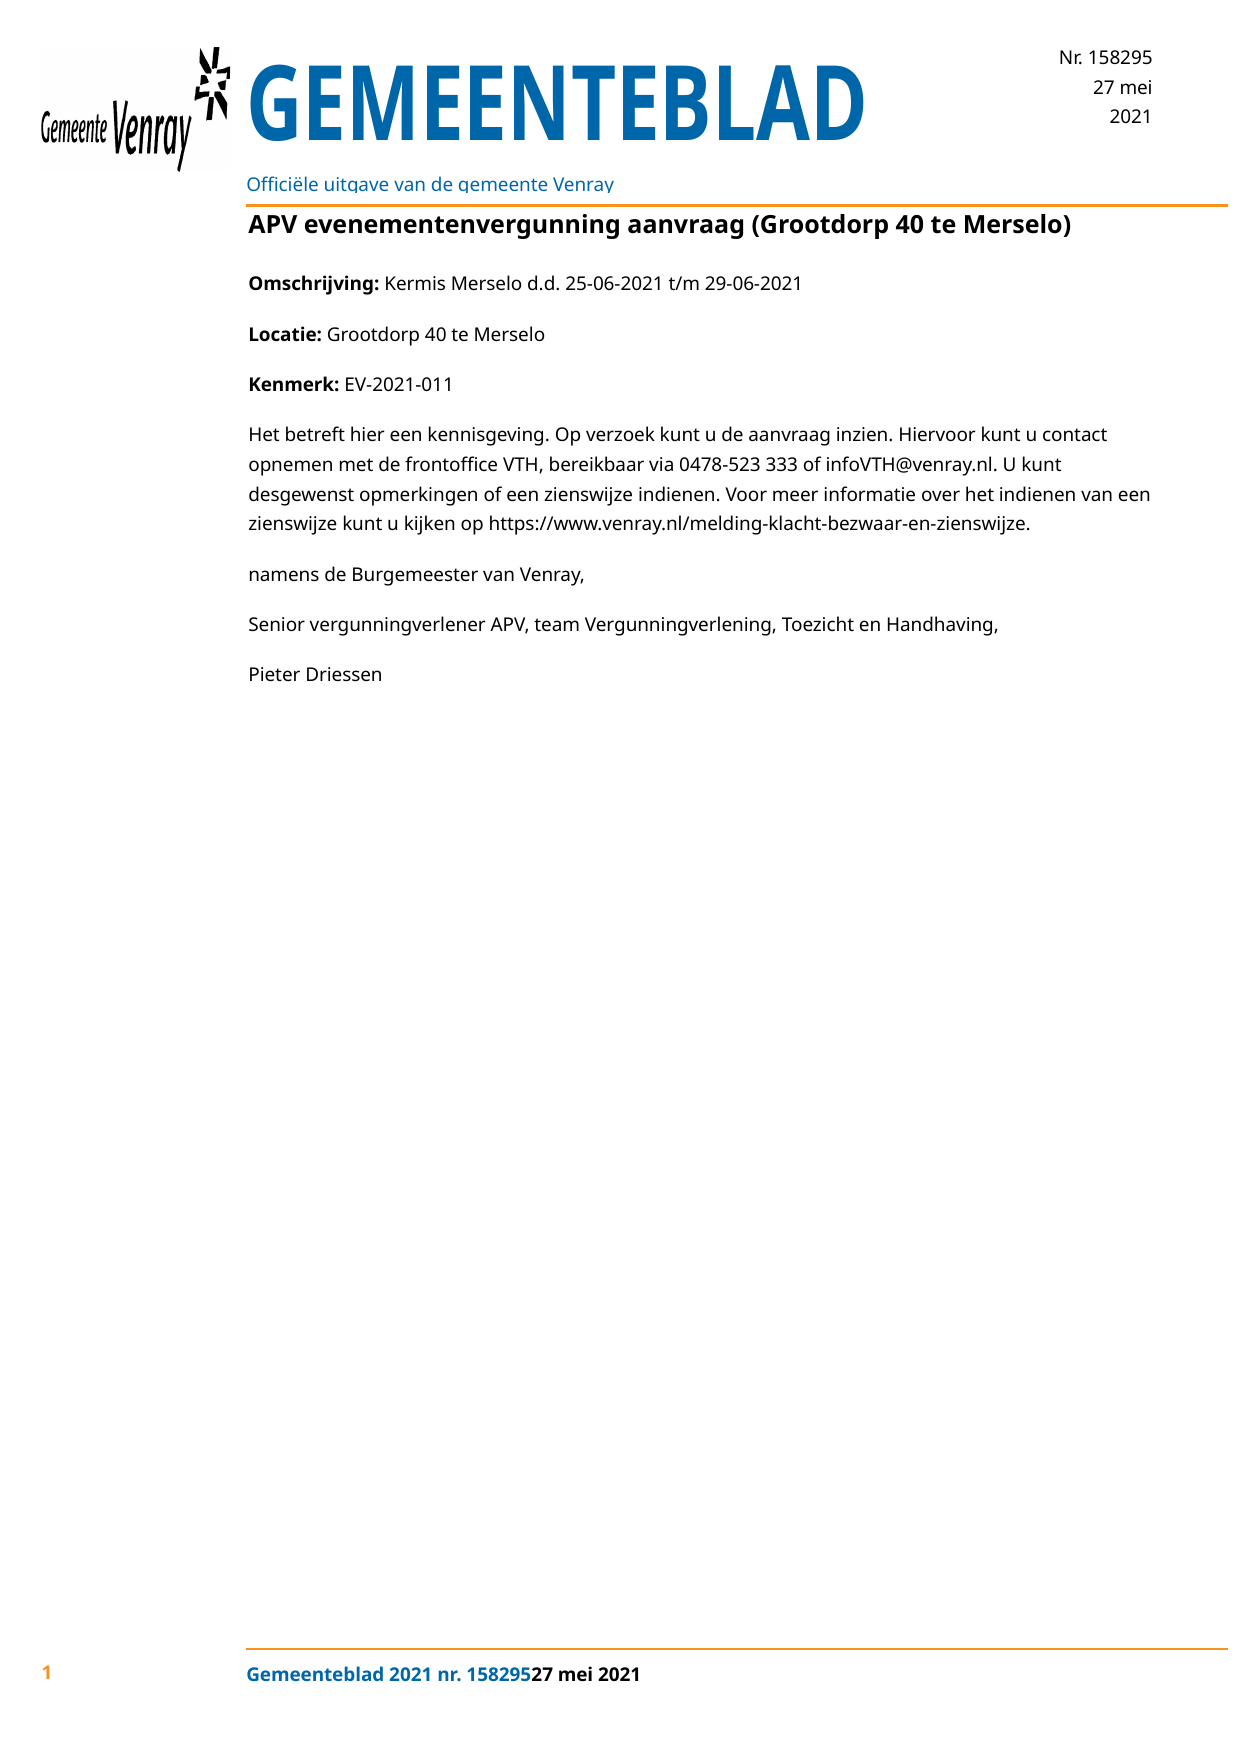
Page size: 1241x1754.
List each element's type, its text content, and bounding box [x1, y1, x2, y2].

picture [41, 47, 231, 172]
text namens de Burgemeester van Venray, [248, 561, 1152, 586]
text Kenmerk: EV-2021-011 [248, 371, 1152, 397]
text Het betreft hier een kennisgeving. Op verzoek kunt u de aanvraag inzien. Hiervoor kunt u contact opnemen met de frontoffice VTH, bereikbaar via 0478-523 333 of infoVTH@venray.nl. U kunt desgewenst opmerkingen of een zienswijze indienen. Voor meer informatie over het indienen van een zienswijze kunt u kijken op https://www.venray.nl/melding-klacht-bezwaar-en-zienswijze. [248, 422, 1152, 536]
text Senior vergunningverlener APV, team Vergunningverlening, Toezicht en Handhaving, [248, 611, 1152, 637]
text APV evenementenvergunning aanvraag (Grootdorp 40 te Merselo) [248, 207, 1152, 241]
text Locatie: Grootdorp 40 te Merselo [248, 321, 1152, 346]
text Omschrijving: Kermis Merselo d.d. 25-06-2021 t/m 29-06-2021 [248, 270, 1152, 296]
text Pieter Driessen [248, 662, 1152, 687]
